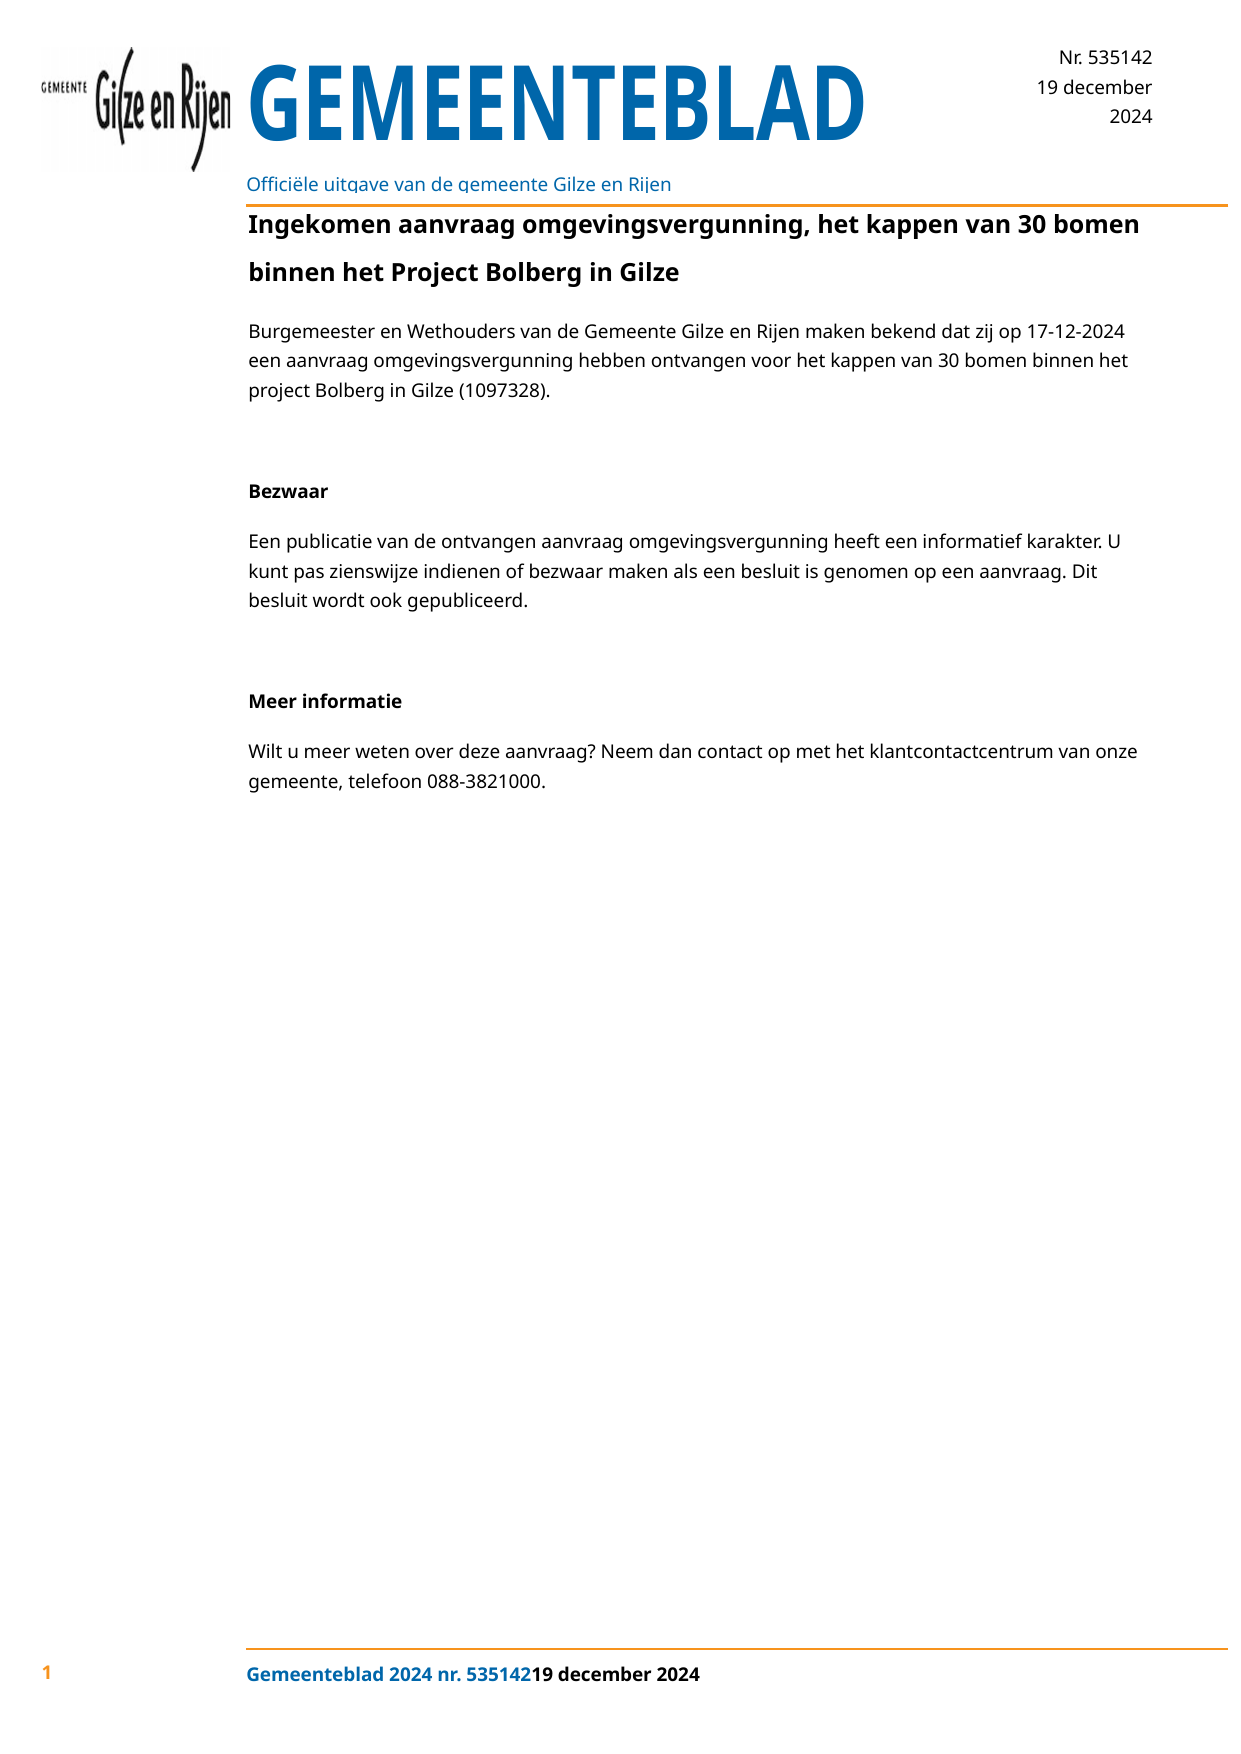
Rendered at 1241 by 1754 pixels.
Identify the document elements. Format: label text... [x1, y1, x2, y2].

picture [41, 47, 231, 172]
text Een publicatie van de ontvangen aanvraag omgevingsvergunning heeft een informatief karakter. U kunt pas zienswijze indienen of bezwaar maken als een besluit is genomen op een aanvraag. Dit besluit wordt ook gepubliceerd. [248, 528, 1152, 613]
text Wilt u meer weten over deze aanvraag? Neem dan contact op met het klantcontactcentrum van onze gemeente, telefoon 088-3821000. [248, 739, 1152, 794]
text Meer informatie [248, 688, 1152, 714]
text Bezwaar [248, 478, 1152, 504]
text Ingekomen aanvraag omgevingsvergunning, het kappen van 30 bomen binnen het Project Bolberg in Gilze [248, 207, 1152, 288]
text Burgemeester en Wethouders van de Gemeente Gilze en Rijen maken bekend dat zij op 17-12-2024 een aanvraag omgevingsvergunning hebben ontvangen voor het kappen van 30 bomen binnen het project Bolberg in Gilze (1097328). [248, 318, 1152, 403]
